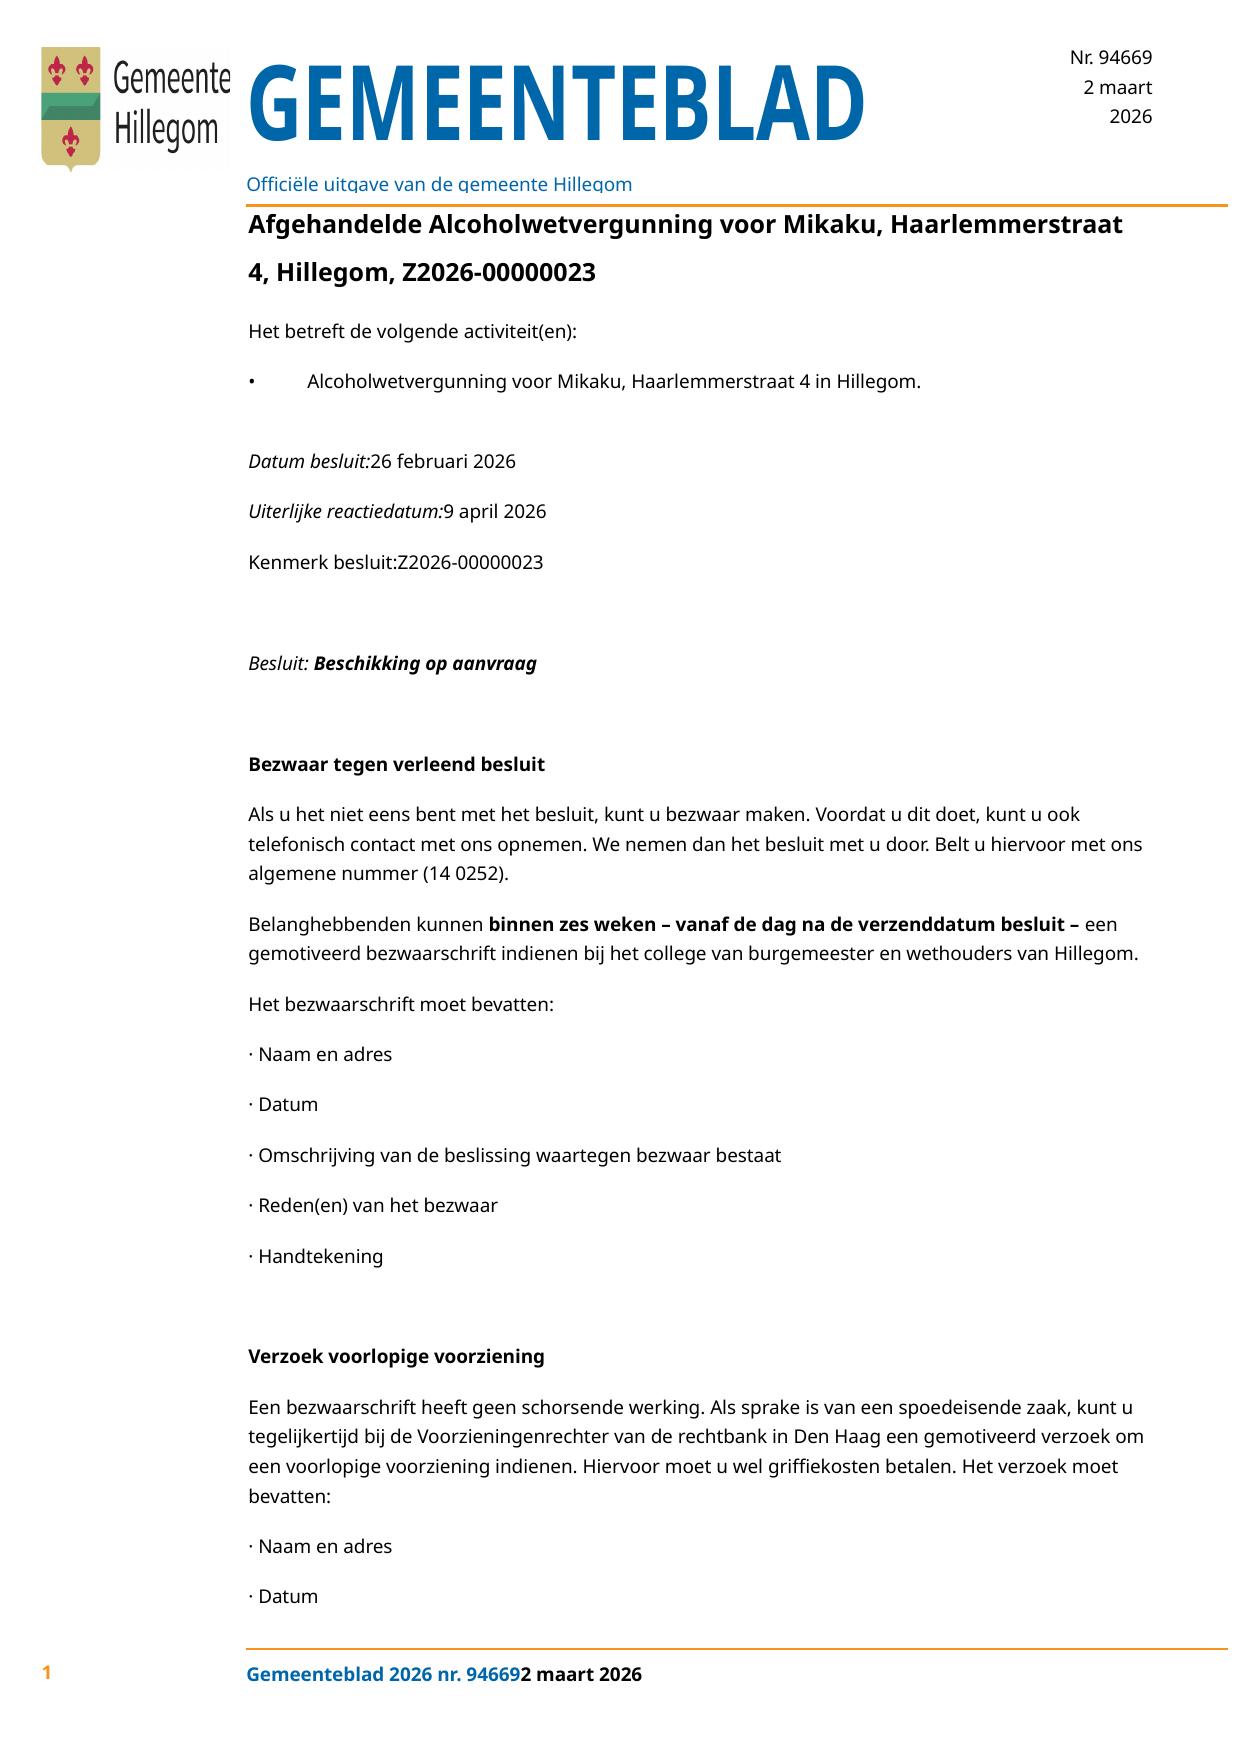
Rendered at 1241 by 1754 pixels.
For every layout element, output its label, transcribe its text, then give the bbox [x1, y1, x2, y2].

text · Datum [248, 1092, 1152, 1117]
text Het bezwaarschrift moet bevatten: [248, 991, 1152, 1017]
text Besluit: Beschikking op aanvraag [248, 650, 1152, 676]
text Bezwaar tegen verleend besluit [248, 751, 1152, 777]
picture [41, 47, 231, 172]
text Afgehandelde Alcoholwetvergunning voor Mikaku, Haarlemmerstraat 4, Hillegom, Z2026-00000023 [248, 207, 1152, 288]
text · Naam en adres [248, 1533, 1152, 1559]
text Een bezwaarschrift heeft geen schorsende werking. Als sprake is van een spoedeisende zaak, kunt u tegelijkertijd bij de Voorzieningenrechter van de rechtbank in Den Haag een gemotiveerd verzoek om een voorlopige voorziening indienen. Hiervoor moet u wel griffiekosten betalen. Het verzoek moet bevatten: [248, 1394, 1152, 1509]
text Uiterlijke reactiedatum:9 april 2026 [248, 499, 1152, 524]
text Als u het niet eens bent met het besluit, kunt u bezwaar maken. Voordat u dit doet, kunt u ook telefonisch contact met ons opnemen. We nemen dan het besluit met u door. Belt u hiervoor met ons algemene nummer (14 0252). [248, 801, 1152, 886]
list Alcoholwetvergunning voor Mikaku, Haarlemmerstraat 4 in Hillegom. [248, 368, 1152, 394]
text Het betreft de volgende activiteit(en): [248, 318, 1152, 344]
text Kenmerk besluit:Z2026-00000023 [248, 549, 1152, 575]
text · Handtekening [248, 1243, 1152, 1269]
text Belanghebbenden kunnen binnen zes weken – vanaf de dag na de verzenddatum besluit – een gemotiveerd bezwaarschrift indienen bij het college van burgemeester en wethouders van Hillegom. [248, 911, 1152, 966]
text · Omschrijving van de beslissing waartegen bezwaar bestaat [248, 1142, 1152, 1168]
text · Naam en adres [248, 1041, 1152, 1067]
text Datum besluit:26 februari 2026 [248, 448, 1152, 474]
text Verzoek voorlopige voorziening [248, 1344, 1152, 1369]
text · Reden(en) van het bezwaar [248, 1192, 1152, 1218]
text · Datum [248, 1584, 1152, 1609]
